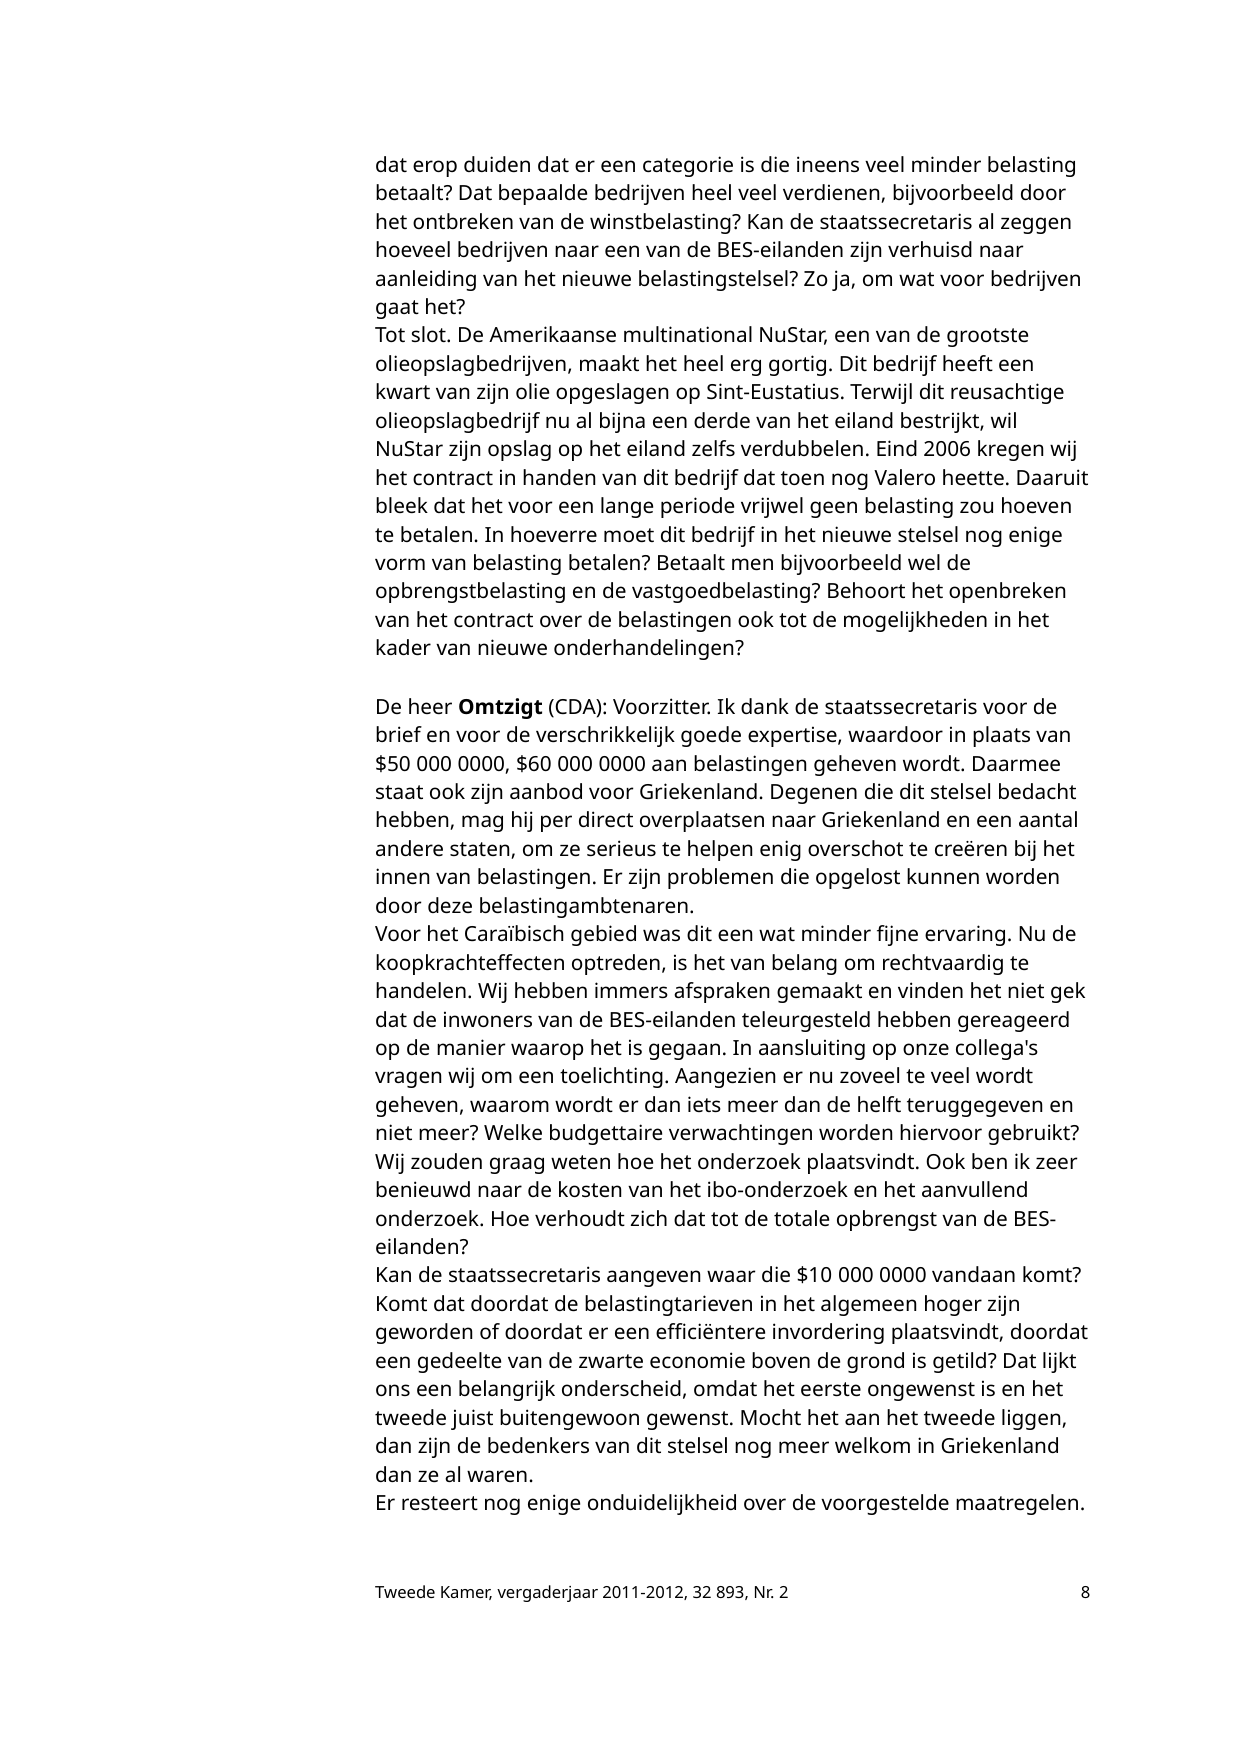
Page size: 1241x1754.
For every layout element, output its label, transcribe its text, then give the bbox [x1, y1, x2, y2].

text Voor het Caraïbisch gebied was dit een wat minder fijne ervaring. Nu de koopkrachteffecten optreden, is het van belang om rechtvaardig te handelen. Wij hebben immers afspraken gemaakt en vinden het niet gek dat de inwoners van de BES-eilanden teleurgesteld hebben gereageerd op de manier waarop het is gegaan. In aansluiting op onze collega's vragen wij om een toelichting. Aangezien er nu zoveel te veel wordt geheven, waarom wordt er dan iets meer dan de helft teruggegeven en niet meer? Welke budgettaire verwachtingen worden hiervoor gebruikt? Wij zouden graag weten hoe het onderzoek plaatsvindt. Ook ben ik zeer benieuwd naar de kosten van het ibo-onderzoek en het aanvullend onderzoek. Hoe verhoudt zich dat tot de totale opbrengst van de BES-eilanden? [375, 919, 1090, 1261]
text De heer Omtzigt (CDA): Voorzitter. Ik dank de staatssecretaris voor de brief en voor de verschrikkelijk goede expertise, waardoor in plaats van $50 000 0000, $60 000 0000 aan belastingen geheven wordt. Daarmee staat ook zijn aanbod voor Griekenland. Degenen die dit stelsel bedacht hebben, mag hij per direct overplaatsen naar Griekenland en een aantal andere staten, om ze serieus te helpen enig overschot te creëren bij het innen van belastingen. Er zijn problemen die opgelost kunnen worden door deze belastingambtenaren. [375, 692, 1090, 919]
text Er resteert nog enige onduidelijkheid over de voorgestelde maatregelen. [375, 1488, 1090, 1517]
text Kan de staatssecretaris aangeven waar die $10 000 0000 vandaan komt? Komt dat doordat de belastingtarieven in het algemeen hoger zijn geworden of doordat er een efficiëntere invordering plaatsvindt, doordat een gedeelte van de zwarte economie boven de grond is getild? Dat lijkt ons een belangrijk onderscheid, omdat het eerste ongewenst is en het tweede juist buitengewoon gewenst. Mocht het aan het tweede liggen, dan zijn de bedenkers van dit stelsel nog meer welkom in Griekenland dan ze al waren. [375, 1261, 1090, 1488]
text Tot slot. De Amerikaanse multinational NuStar, een van de grootste olieopslagbedrijven, maakt het heel erg gortig. Dit bedrijf heeft een kwart van zijn olie opgeslagen op Sint-Eustatius. Terwijl dit reusachtige olieopslagbedrijf nu al bijna een derde van het eiland bestrijkt, wil NuStar zijn opslag op het eiland zelfs verdubbelen. Eind 2006 kregen wij het contract in handen van dit bedrijf dat toen nog Valero heette. Daaruit bleek dat het voor een lange periode vrijwel geen belasting zou hoeven te betalen. In hoeverre moet dit bedrijf in het nieuwe stelsel nog enige vorm van belasting betalen? Betaalt men bijvoorbeeld wel de opbrengstbelasting en de vastgoedbelasting? Behoort het openbreken van het contract over de belastingen ook tot de mogelijkheden in het kader van nieuwe onderhandelingen? [375, 321, 1090, 662]
text dat erop duiden dat er een categorie is die ineens veel minder belasting betaalt? Dat bepaalde bedrijven heel veel verdienen, bijvoorbeeld door het ontbreken van de winstbelasting? Kan de staatssecretaris al zeggen hoeveel bedrijven naar een van de BES-eilanden zijn verhuisd naar aanleiding van het nieuwe belastingstelsel? Zo ja, om wat voor bedrijven gaat het? [375, 150, 1090, 321]
